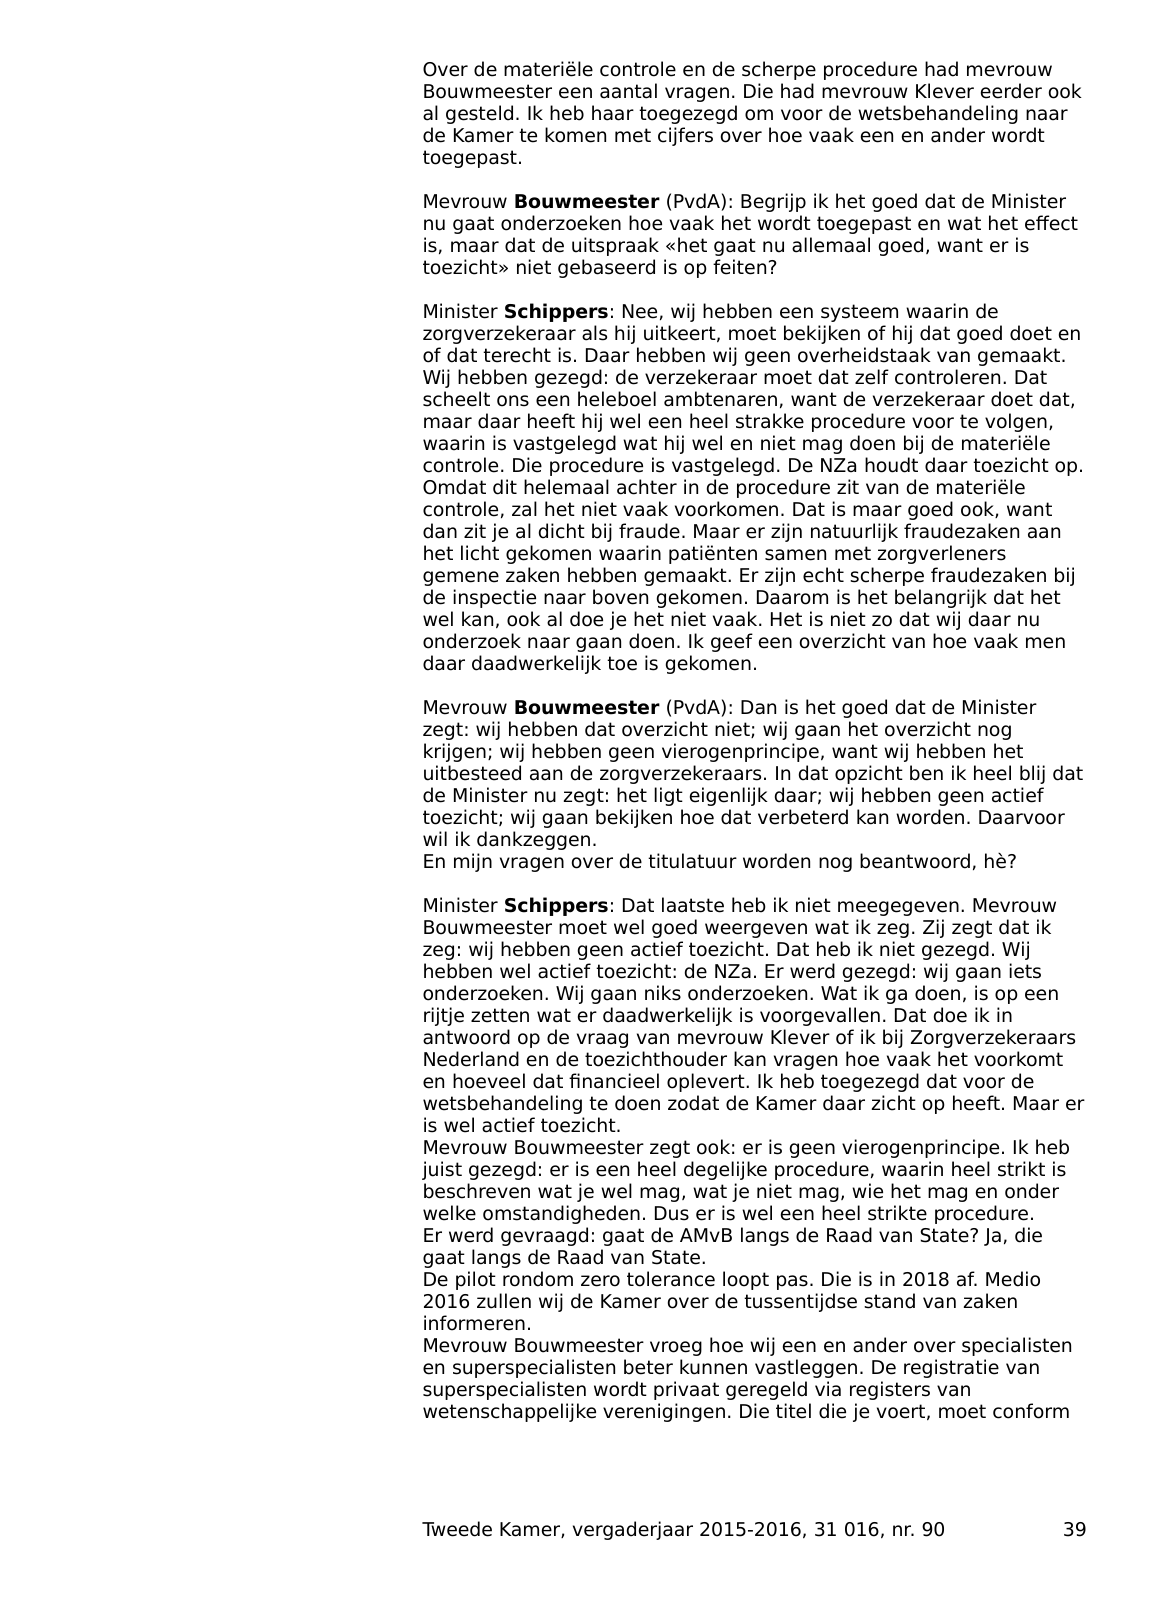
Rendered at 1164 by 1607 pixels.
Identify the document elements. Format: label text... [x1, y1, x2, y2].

text En mijn vragen over de titulatuur worden nog beantwoord, hè? [422, 851, 1087, 873]
text Over de materiële controle en de scherpe procedure had mevrouw Bouwmeester een aantal vragen. Die had mevrouw Klever eerder ook al gesteld. Ik heb haar toegezegd om voor de wetsbehandeling naar de Kamer te komen met cijfers over hoe vaak een en ander wordt toegepast. [422, 59, 1087, 169]
text Mevrouw Bouwmeester (PvdA): Begrijp ik het goed dat de Minister nu gaat onderzoeken hoe vaak het wordt toegepast en wat het effect is, maar dat de uitspraak «het gaat nu allemaal goed, want er is toezicht» niet gebaseerd is op feiten? [422, 191, 1087, 279]
text Mevrouw Bouwmeester vroeg hoe wij een en ander over specialisten en superspecialisten beter kunnen vastleggen. De registratie van superspecialisten wordt privaat geregeld via registers van wetenschappelijke verenigingen. Die titel die je voert, moet conform [422, 1335, 1087, 1423]
text Mevrouw Bouwmeester zegt ook: er is geen vierogenprincipe. Ik heb juist gezegd: er is een heel degelijke procedure, waarin heel strikt is beschreven wat je wel mag, wat je niet mag, wie het mag en onder welke omstandigheden. Dus er is wel een heel strikte procedure. [422, 1137, 1087, 1225]
text Er werd gevraagd: gaat de AMvB langs de Raad van State? Ja, die gaat langs de Raad van State. [422, 1225, 1087, 1269]
text Minister Schippers: Nee, wij hebben een systeem waarin de zorgverzekeraar als hij uitkeert, moet bekijken of hij dat goed doet en of dat terecht is. Daar hebben wij geen overheidstaak van gemaakt. Wij hebben gezegd: de verzekeraar moet dat zelf controleren. Dat scheelt ons een heleboel ambtenaren, want de verzekeraar doet dat, maar daar heeft hij wel een heel strakke procedure voor te volgen, waarin is vastgelegd wat hij wel en niet mag doen bij de materiële controle. Die procedure is vastgelegd. De NZa houdt daar toezicht op. Omdat dit helemaal achter in de procedure zit van de materiële controle, zal het niet vaak voorkomen. Dat is maar goed ook, want dan zit je al dicht bij fraude. Maar er zijn natuurlijk fraudezaken aan het licht gekomen waarin patiënten samen met zorgverleners gemene zaken hebben gemaakt. Er zijn echt scherpe fraudezaken bij de inspectie naar boven gekomen. Daarom is het belangrijk dat het wel kan, ook al doe je het niet vaak. Het is niet zo dat wij daar nu onderzoek naar gaan doen. Ik geef een overzicht van hoe vaak men daar daadwerkelijk toe is gekomen. [422, 301, 1087, 675]
text Minister Schippers: Dat laatste heb ik niet meegegeven. Mevrouw Bouwmeester moet wel goed weergeven wat ik zeg. Zij zegt dat ik zeg: wij hebben geen actief toezicht. Dat heb ik niet gezegd. Wij hebben wel actief toezicht: de NZa. Er werd gezegd: wij gaan iets onderzoeken. Wij gaan niks onderzoeken. Wat ik ga doen, is op een rijtje zetten wat er daadwerkelijk is voorgevallen. Dat doe ik in antwoord op de vraag van mevrouw Klever of ik bij Zorgverzekeraars Nederland en de toezichthouder kan vragen hoe vaak het voorkomt en hoeveel dat financieel oplevert. Ik heb toegezegd dat voor de wetsbehandeling te doen zodat de Kamer daar zicht op heeft. Maar er is wel actief toezicht. [422, 895, 1087, 1137]
text Mevrouw Bouwmeester (PvdA): Dan is het goed dat de Minister zegt: wij hebben dat overzicht niet; wij gaan het overzicht nog krijgen; wij hebben geen vierogenprincipe, want wij hebben het uitbesteed aan de zorgverzekeraars. In dat opzicht ben ik heel blij dat de Minister nu zegt: het ligt eigenlijk daar; wij hebben geen actief toezicht; wij gaan bekijken hoe dat verbeterd kan worden. Daarvoor wil ik dankzeggen. [422, 697, 1087, 851]
text De pilot rondom zero tolerance loopt pas. Die is in 2018 af. Medio 2016 zullen wij de Kamer over de tussentijdse stand van zaken informeren. [422, 1269, 1087, 1335]
